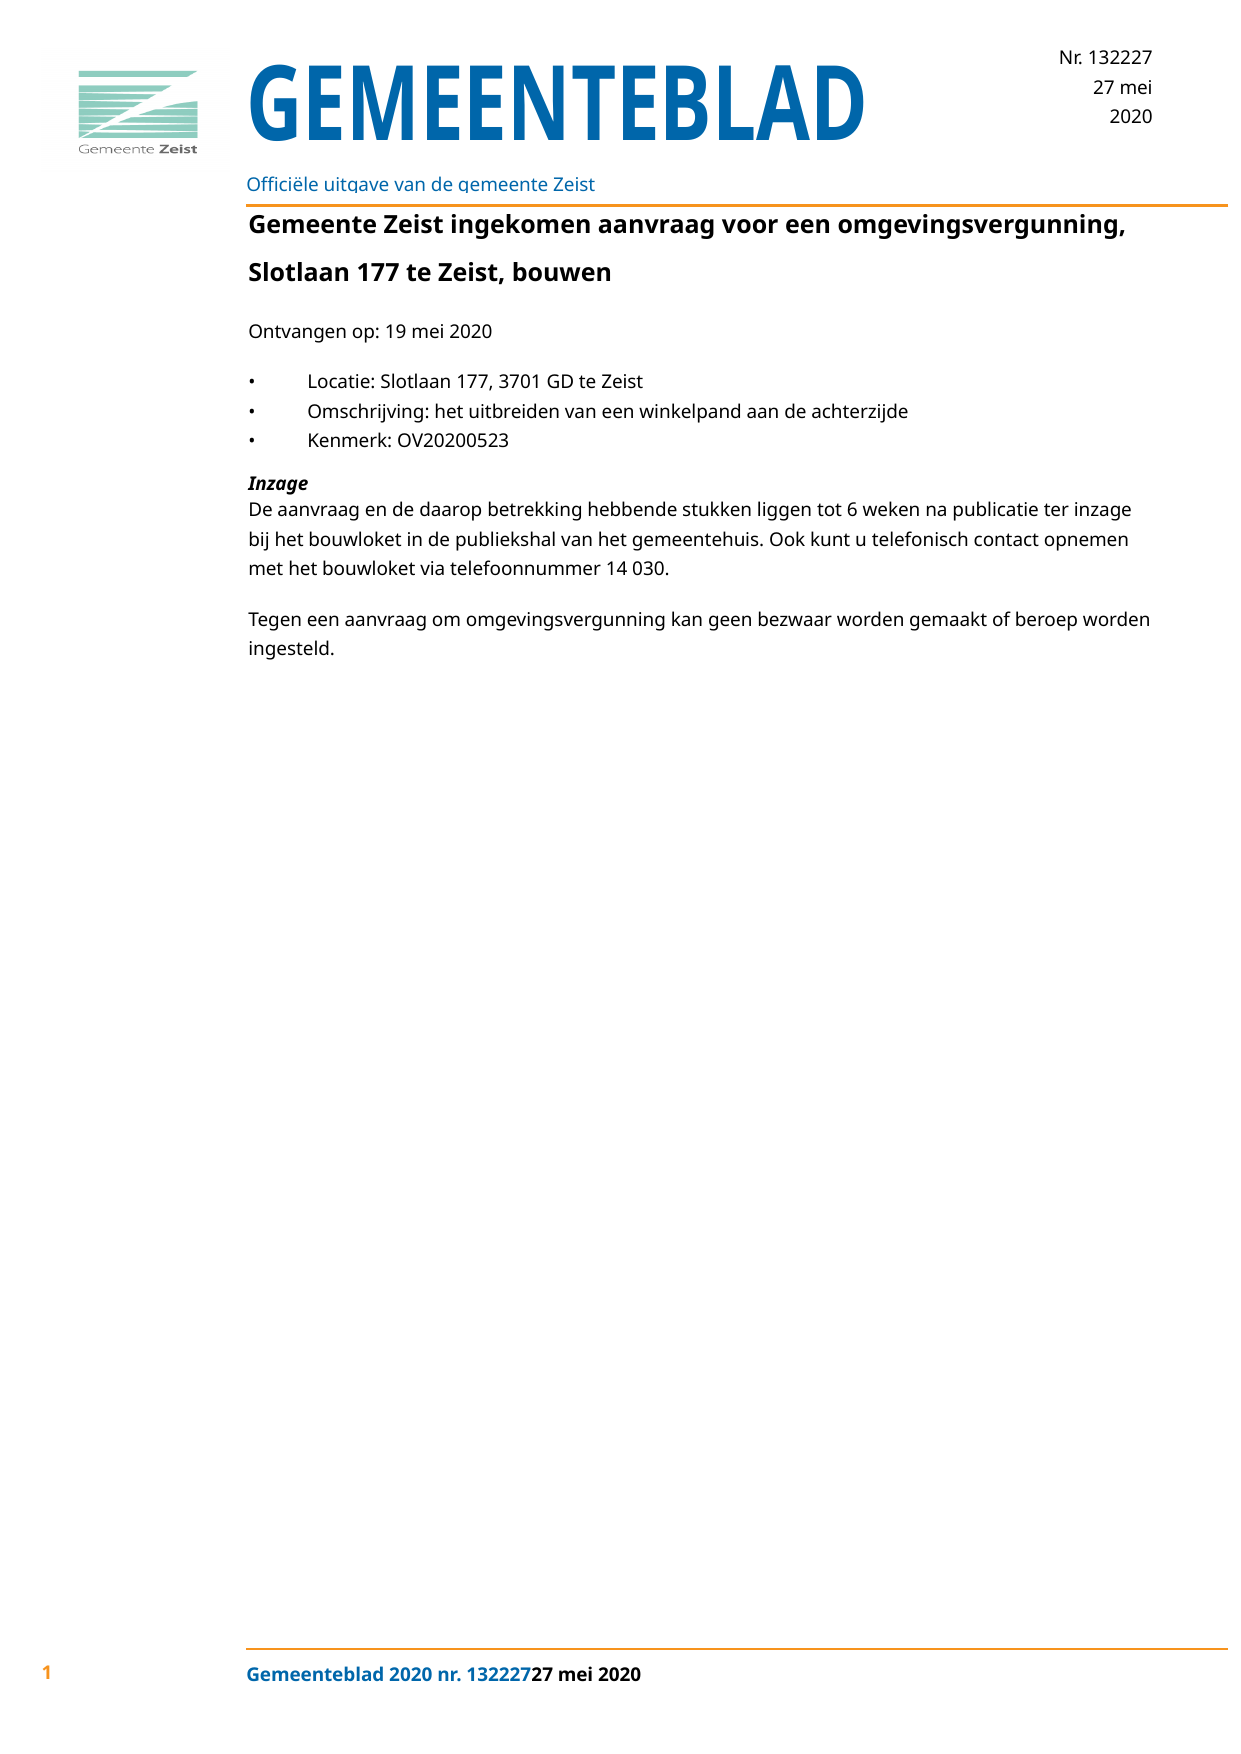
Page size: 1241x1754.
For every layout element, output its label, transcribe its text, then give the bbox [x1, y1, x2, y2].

text Tegen een aanvraag om omgevingsvergunning kan geen bezwaar worden gemaakt of beroep worden ingesteld. [248, 606, 1152, 661]
picture [41, 47, 231, 172]
list Omschrijving: het uitbreiden van een winkelpand aan de achterzijde [248, 398, 1152, 424]
text Gemeente Zeist ingekomen aanvraag voor een omgevingsvergunning, Slotlaan 177 te Zeist, bouwen [248, 207, 1152, 288]
list Locatie: Slotlaan 177, 3701 GD te Zeist [248, 368, 1152, 394]
list Kenmerk: OV20200523 [248, 427, 1152, 453]
text Inzage [248, 471, 1152, 496]
text Ontvangen op: 19 mei 2020 [248, 318, 1152, 344]
text De aanvraag en de daarop betrekking hebbende stukken liggen tot 6 weken na publicatie ter inzage bij het bouwloket in de publiekshal van het gemeentehuis. Ook kunt u telefonisch contact opnemen met het bouwloket via telefoonnummer 14 030. [248, 496, 1152, 581]
